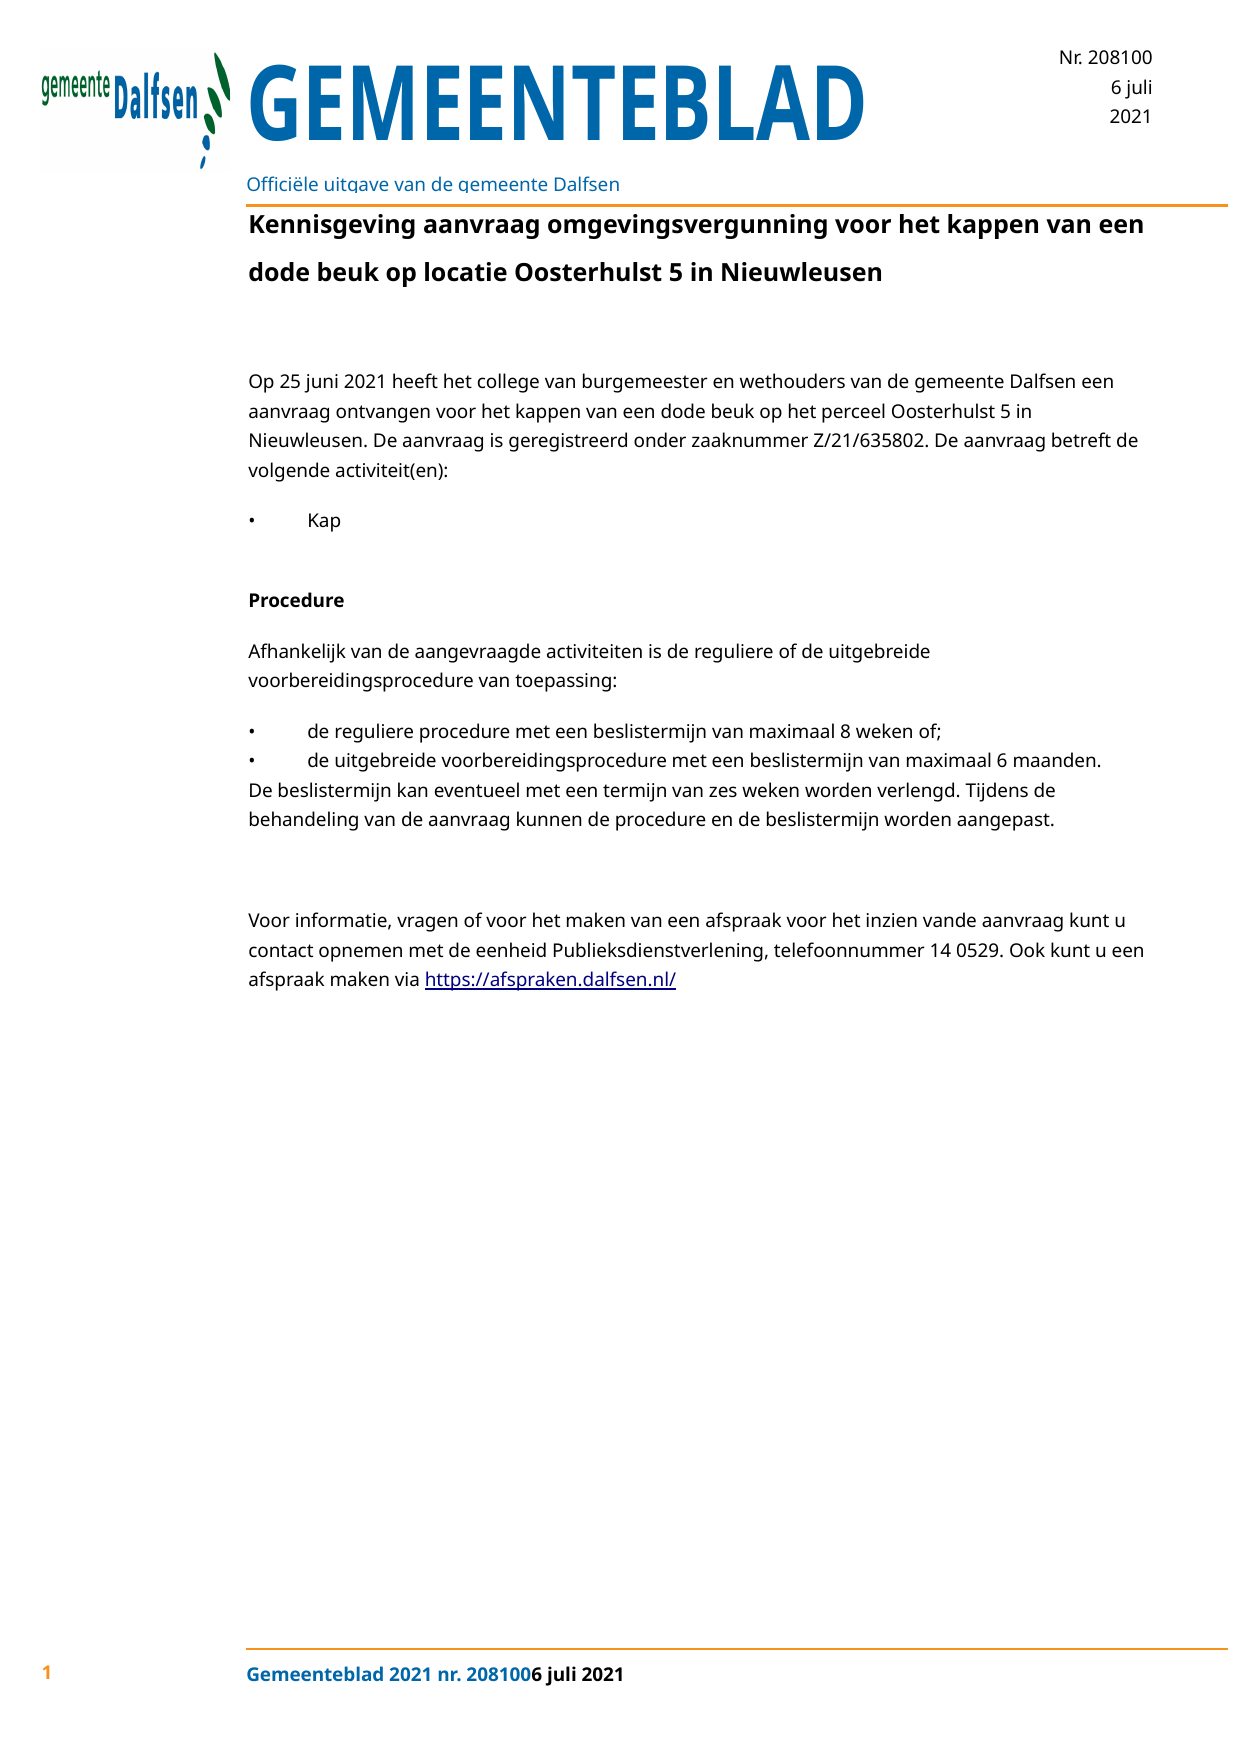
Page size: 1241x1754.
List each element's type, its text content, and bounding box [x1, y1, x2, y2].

list de reguliere procedure met een beslistermijn van maximaal 8 weken of; [248, 718, 1152, 744]
picture [41, 47, 231, 172]
list Kap [248, 507, 1152, 533]
text Procedure [248, 587, 1152, 613]
text Voor informatie, vragen of voor het maken van een afspraak voor het inzien vande aanvraag kunt u contact opnemen met de eenheid Publieksdienstverlening, telefoonnummer 14 0529. Ook kunt u een afspraak maken via https://afspraken.dalfsen.nl/ [248, 907, 1152, 992]
text Afhankelijk van de aangevraagde activiteiten is de reguliere of de uitgebreide voorbereidingsprocedure van toepassing: [248, 638, 1152, 693]
list de uitgebreide voorbereidingsprocedure met een beslistermijn van maximaal 6 maanden. [248, 747, 1152, 773]
text Kennisgeving aanvraag omgevingsvergunning voor het kappen van een dode beuk op locatie Oosterhulst 5 in Nieuwleusen [248, 207, 1152, 288]
text Op 25 juni 2021 heeft het college van burgemeester en wethouders van de gemeente Dalfsen een aanvraag ontvangen voor het kappen van een dode beuk op het perceel Oosterhulst 5 in Nieuwleusen. De aanvraag is geregistreerd onder zaaknummer Z/21/635802. De aanvraag betreft de volgende activiteit(en): [248, 368, 1152, 483]
text De beslistermijn kan eventueel met een termijn van zes weken worden verlengd. Tijdens de behandeling van de aanvraag kunnen de procedure en de beslistermijn worden aangepast. [248, 777, 1152, 832]
